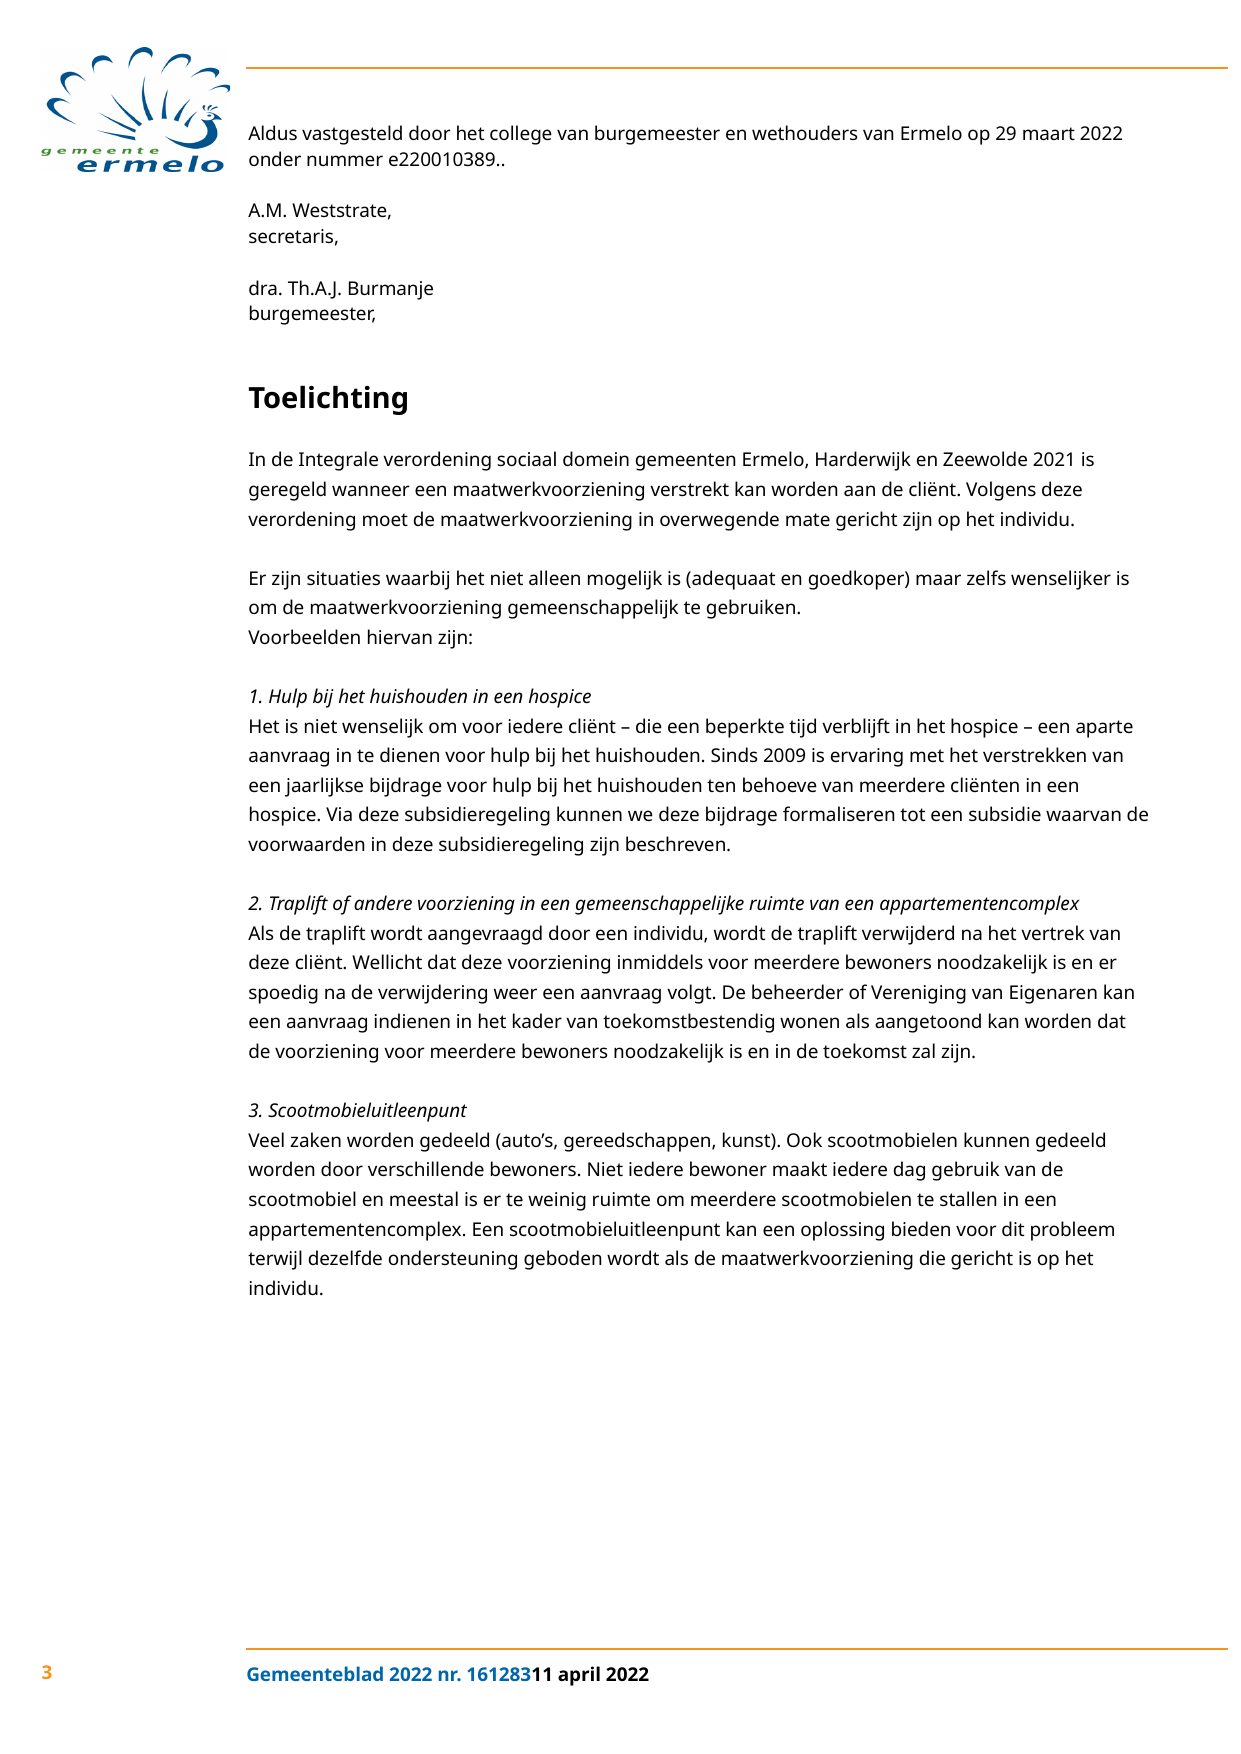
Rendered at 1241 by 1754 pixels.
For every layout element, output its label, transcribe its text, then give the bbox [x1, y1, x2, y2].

picture [41, 47, 231, 172]
text Het is niet wenselijk om voor iedere cliënt – die een beperkte tijd verblijft in het hospice – een aparte aanvraag in te dienen voor hulp bij het huishouden. Sinds 2009 is ervaring met het verstrekken van een jaarlijkse bijdrage voor hulp bij het huishouden ten behoeve van meerdere cliënten in een hospice. Via deze subsidieregeling kunnen we deze bijdrage formaliseren tot een subsidie waarvan de voorwaarden in deze subsidieregeling zijn beschreven. [248, 713, 1152, 857]
text 3. Scootmobieluitleenpunt [248, 1097, 1152, 1123]
text Als de traplift wordt aangevraagd door een individu, wordt de traplift verwijderd na het vertrek van deze cliënt. Wellicht dat deze voorziening inmiddels voor meerdere bewoners noodzakelijk is en er spoedig na de verwijdering weer een aanvraag volgt. De beheerder of Vereniging van Eigenaren kan een aanvraag indienen in het kader van toekomstbestendig wonen als aangetoond kan worden dat de voorziening voor meerdere bewoners noodzakelijk is en in de toekomst zal zijn. [248, 920, 1152, 1064]
text secretaris, [248, 223, 1152, 249]
text A.M. Weststrate, [248, 198, 1152, 223]
text In de Integrale verordening sociaal domein gemeenten Ermelo, Harderwijk en Zeewolde 2021 is geregeld wanneer een maatwerkvoorziening verstrekt kan worden aan de cliënt. Volgens deze verordening moet de maatwerkvoorziening in overwegende mate gericht zijn op het individu. [248, 447, 1152, 532]
text burgemeester, [248, 301, 1152, 326]
text 1. Hulp bij het huishouden in een hospice [248, 683, 1152, 709]
text Voorbeelden hiervan zijn: [248, 624, 1152, 650]
text Veel zaken worden gedeeld (auto’s, gereedschappen, kunst). Ook scootmobielen kunnen gedeeld worden door verschillende bewoners. Niet iedere bewoner maakt iedere dag gebruik van de scootmobiel en meestal is er te weinig ruimte om meerdere scootmobielen te stallen in een appartementencomplex. Een scootmobieluitleenpunt kan een oplossing bieden voor dit probleem terwijl dezelfde ondersteuning geboden wordt als de maatwerkvoorziening die gericht is op het individu. [248, 1127, 1152, 1301]
text dra. Th.A.J. Burmanje [248, 275, 1152, 301]
text 2. Traplift of andere voorziening in een gemeenschappelijke ruimte van een appartementencomplex [248, 890, 1152, 916]
text Er zijn situaties waarbij het niet alleen mogelijk is (adequaat en goedkoper) maar zelfs wenselijker is om de maatwerkvoorziening gemeenschappelijk te gebruiken. [248, 565, 1152, 620]
text Toelichting [248, 378, 1152, 417]
text Aldus vastgesteld door het college van burgemeester en wethouders van Ermelo op 29 maart 2022 onder nummer e220010389.. [248, 121, 1152, 172]
